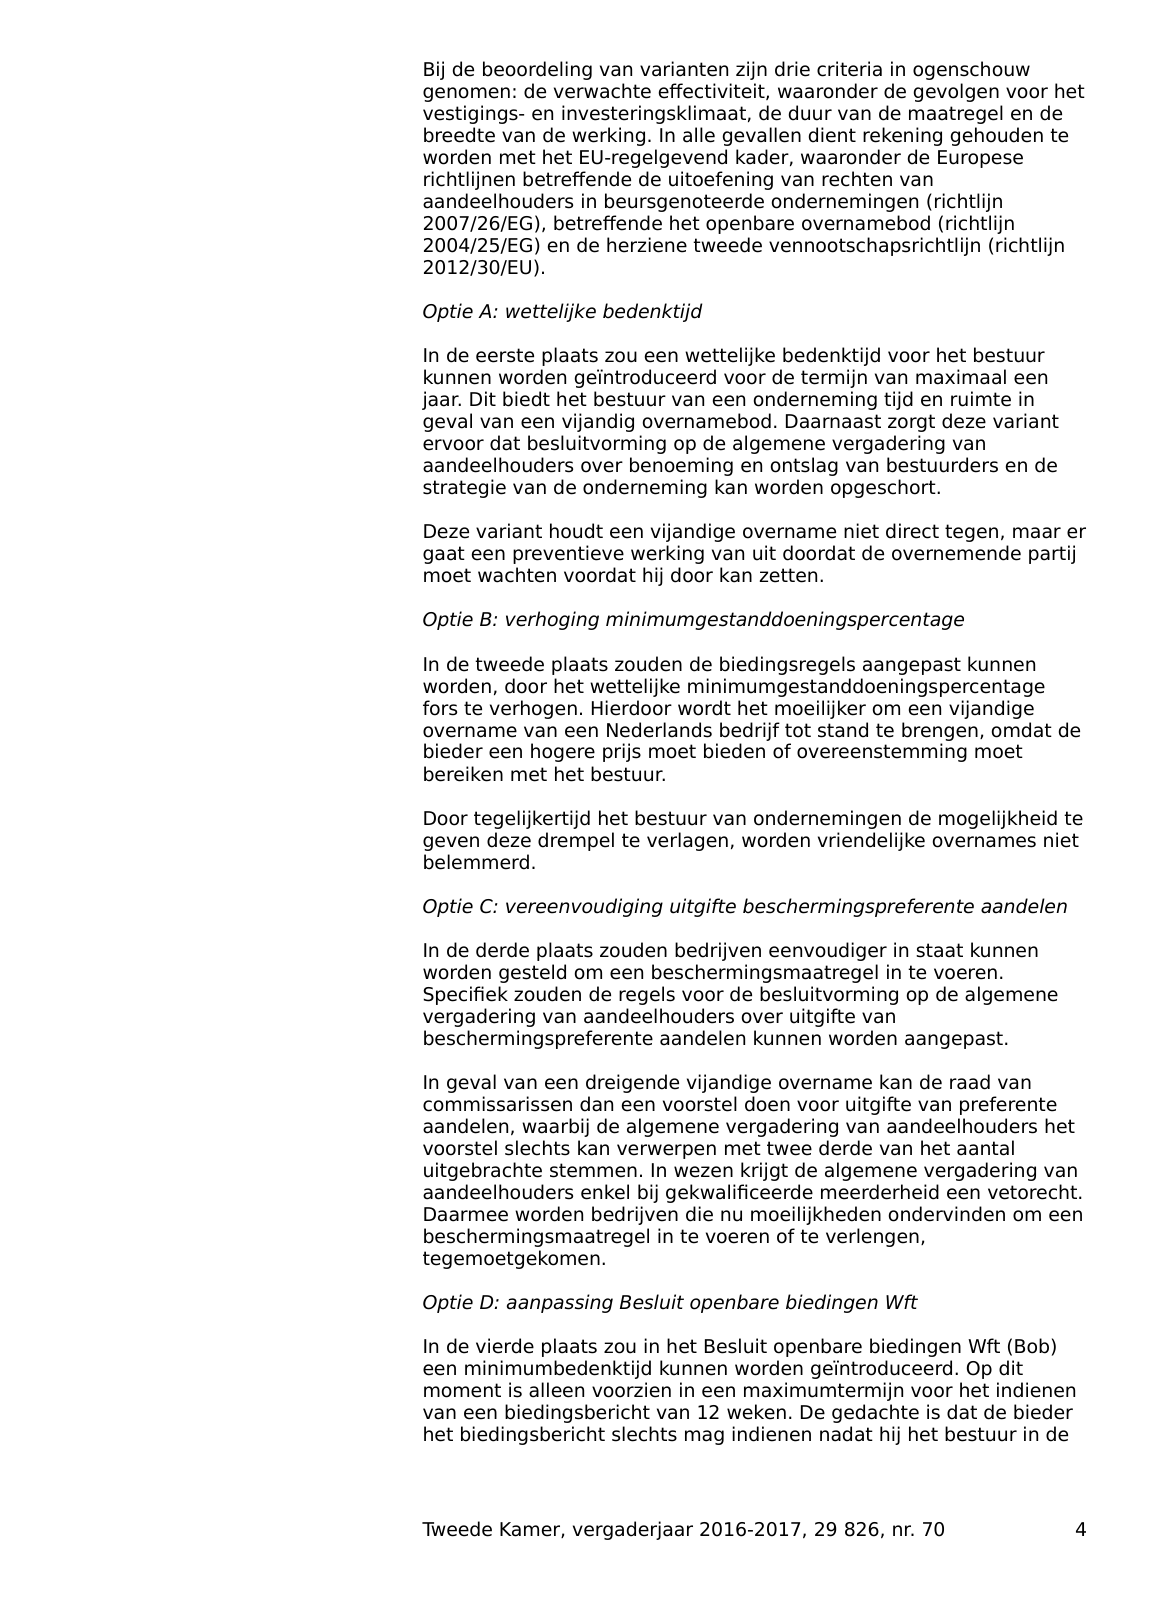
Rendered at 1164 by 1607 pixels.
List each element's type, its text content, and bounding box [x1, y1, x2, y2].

text In geval van een dreigende vijandige overname kan de raad van commissarissen dan een voorstel doen voor uitgifte van preferente aandelen, waarbij de algemene vergadering van aandeelhouders het voorstel slechts kan verwerpen met twee derde van het aantal uitgebrachte stemmen. In wezen krijgt de algemene vergadering van aandeelhouders enkel bij gekwalificeerde meerderheid een vetorecht. Daarmee worden bedrijven die nu moeilijkheden ondervinden om een beschermingsmaatregel in te voeren of te verlengen, tegemoetgekomen. [422, 1072, 1087, 1270]
text In de derde plaats zouden bedrijven eenvoudiger in staat kunnen worden gesteld om een beschermingsmaatregel in te voeren. Specifiek zouden de regels voor de besluitvorming op de algemene vergadering van aandeelhouders over uitgifte van beschermingspreferente aandelen kunnen worden aangepast. [422, 940, 1087, 1050]
subtitle Optie D: aanpassing Besluit openbare biedingen Wft [422, 1292, 1087, 1314]
text Bij de beoordeling van varianten zijn drie criteria in ogenschouw genomen: de verwachte effectiviteit, waaronder de gevolgen voor het vestigings- en investeringsklimaat, de duur van de maatregel en de breedte van de werking. In alle gevallen dient rekening gehouden te worden met het EU-regelgevend kader, waaronder de Europese richtlijnen betreffende de uitoefening van rechten van aandeelhouders in beursgenoteerde ondernemingen (richtlijn 2007/26/EG), betreffende het openbare overnamebod (richtlijn 2004/25/EG) en de herziene tweede vennootschapsrichtlijn (richtlijn 2012/30/EU). [422, 59, 1087, 279]
subtitle Optie B: verhoging minimumgestanddoeningspercentage [422, 609, 1087, 631]
text In de eerste plaats zou een wettelijke bedenktijd voor het bestuur kunnen worden geïntroduceerd voor de termijn van maximaal een jaar. Dit biedt het bestuur van een onderneming tijd en ruimte in geval van een vijandig overnamebod. Daarnaast zorgt deze variant ervoor dat besluitvorming op de algemene vergadering van aandeelhouders over benoeming en ontslag van bestuurders en de strategie van de onderneming kan worden opgeschort. [422, 345, 1087, 499]
text Deze variant houdt een vijandige overname niet direct tegen, maar er gaat een preventieve werking van uit doordat de overnemende partij moet wachten voordat hij door kan zetten. [422, 521, 1087, 587]
text In de vierde plaats zou in het Besluit openbare biedingen Wft (Bob) een minimumbedenktijd kunnen worden geïntroduceerd. Op dit moment is alleen voorzien in een maximumtermijn voor het indienen van een biedingsbericht van 12 weken. De gedachte is dat de bieder het biedingsbericht slechts mag indienen nadat hij het bestuur in de [422, 1336, 1087, 1446]
text Door tegelijkertijd het bestuur van ondernemingen de mogelijkheid te geven deze drempel te verlagen, worden vriendelijke overnames niet belemmerd. [422, 808, 1087, 873]
subtitle Optie A: wettelijke bedenktijd [422, 301, 1087, 323]
subtitle Optie C: vereenvoudiging uitgifte beschermingspreferente aandelen [422, 896, 1087, 918]
text In de tweede plaats zouden de biedingsregels aangepast kunnen worden, door het wettelijke minimumgestanddoeningspercentage fors te verhogen. Hierdoor wordt het moeilijker om een vijandige overname van een Nederlands bedrijf tot stand te brengen, omdat de bieder een hogere prijs moet bieden of overeenstemming moet bereiken met het bestuur. [422, 653, 1087, 785]
